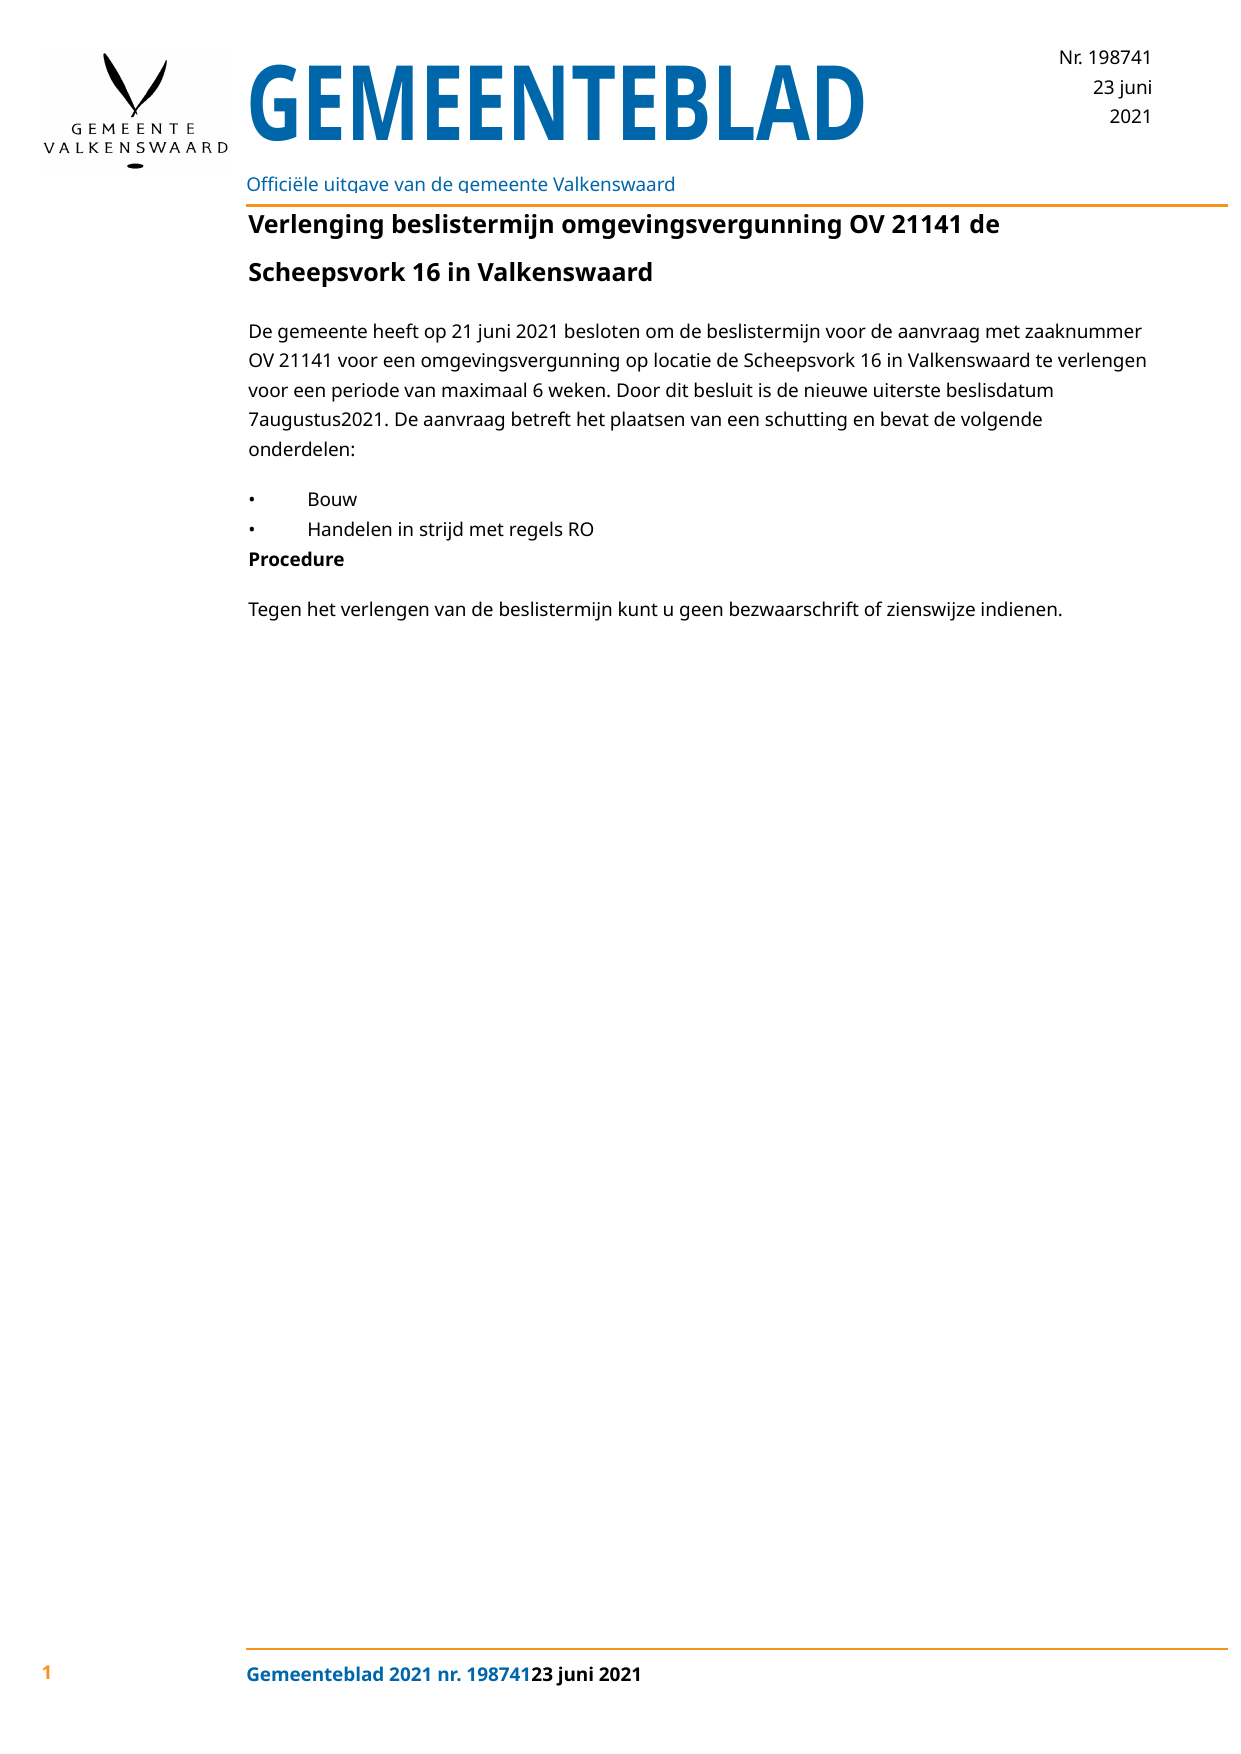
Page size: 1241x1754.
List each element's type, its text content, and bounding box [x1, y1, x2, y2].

text De gemeente heeft op 21 juni 2021 besloten om de beslistermijn voor de aanvraag met zaaknummer OV 21141 voor een omgevingsvergunning op locatie de Scheepsvork 16 in Valkenswaard te verlengen voor een periode van maximaal 6 weken. Door dit besluit is de nieuwe uiterste beslisdatum 7augustus2021. De aanvraag betreft het plaatsen van een schutting en bevat de volgende onderdelen: [248, 318, 1152, 462]
text Verlenging beslistermijn omgevingsvergunning OV 21141 de Scheepsvork 16 in Valkenswaard [248, 207, 1152, 288]
list Bouw [248, 487, 1152, 512]
text Tegen het verlengen van de beslistermijn kunt u geen bezwaarschrift of zienswijze indienen. [248, 596, 1152, 622]
list Handelen in strijd met regels RO [248, 516, 1152, 542]
text Procedure [248, 546, 1152, 572]
picture [41, 47, 231, 172]
